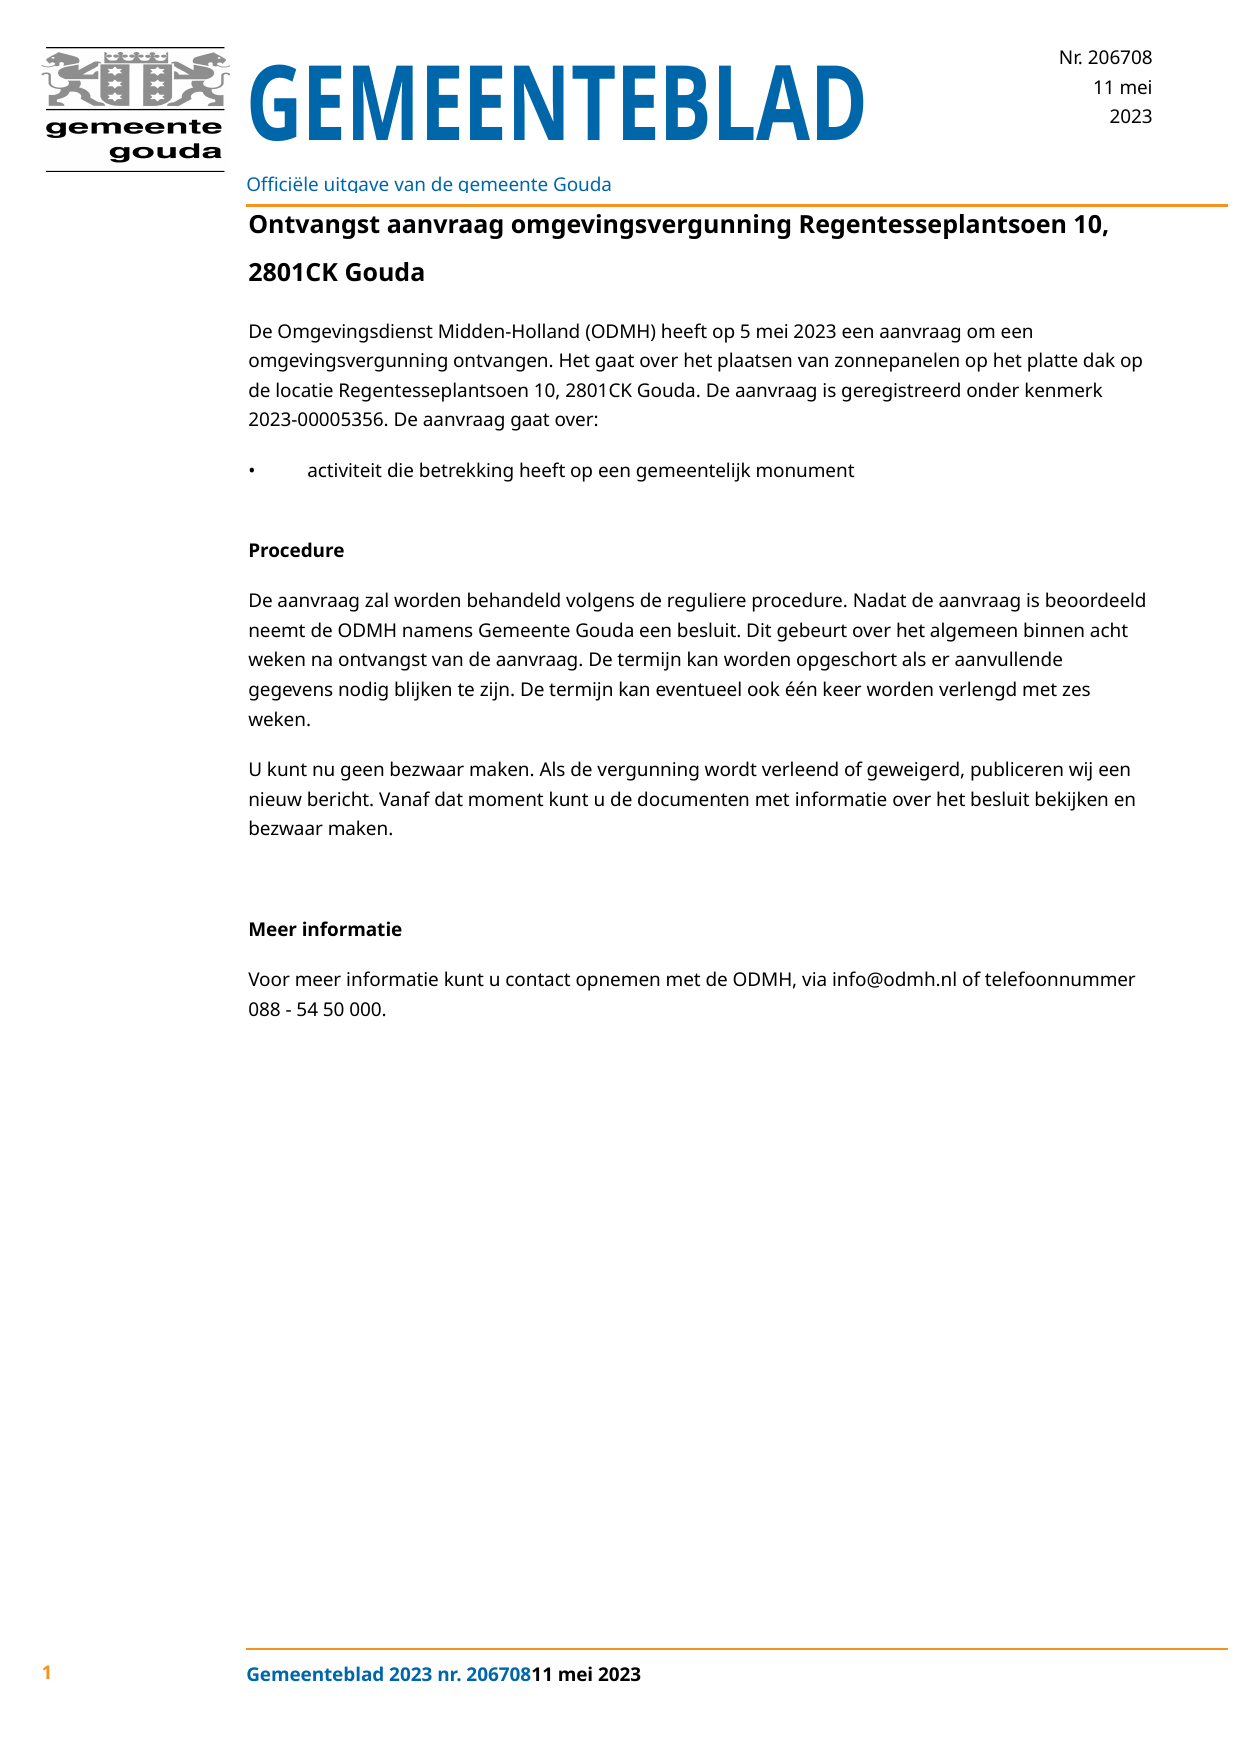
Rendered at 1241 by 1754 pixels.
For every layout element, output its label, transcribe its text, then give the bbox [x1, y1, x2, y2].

text Voor meer informatie kunt u contact opnemen met de ODMH, via info@odmh.nl of telefoonnummer 088 - 54 50 000. [248, 967, 1152, 1022]
text Ontvangst aanvraag omgevingsvergunning Regentesseplantsoen 10, 2801CK Gouda [248, 207, 1152, 288]
list activiteit die betrekking heeft op een gemeentelijk monument [248, 457, 1152, 483]
text Procedure [248, 537, 1152, 563]
text De aanvraag zal worden behandeld volgens de reguliere procedure. Nadat de aanvraag is beoordeeld neemt de ODMH namens Gemeente Gouda een besluit. Dit gebeurt over het algemeen binnen acht weken na ontvangst van de aanvraag. De termijn kan worden opgeschort als er aanvullende gegevens nodig blijken te zijn. De termijn kan eventueel ook één keer worden verlengd met zes weken. [248, 587, 1152, 732]
text U kunt nu geen bezwaar maken. Als de vergunning wordt verleend of geweigerd, publiceren wij een nieuw bericht. Vanaf dat moment kunt u de documenten met informatie over het besluit bekijken en bezwaar maken. [248, 756, 1152, 841]
picture [41, 47, 231, 172]
text Meer informatie [248, 916, 1152, 942]
text De Omgevingsdienst Midden-Holland (ODMH) heeft op 5 mei 2023 een aanvraag om een omgevingsvergunning ontvangen. Het gaat over het plaatsen van zonnepanelen op het platte dak op de locatie Regentesseplantsoen 10, 2801CK Gouda. De aanvraag is geregistreerd onder kenmerk 2023-00005356. De aanvraag gaat over: [248, 318, 1152, 432]
